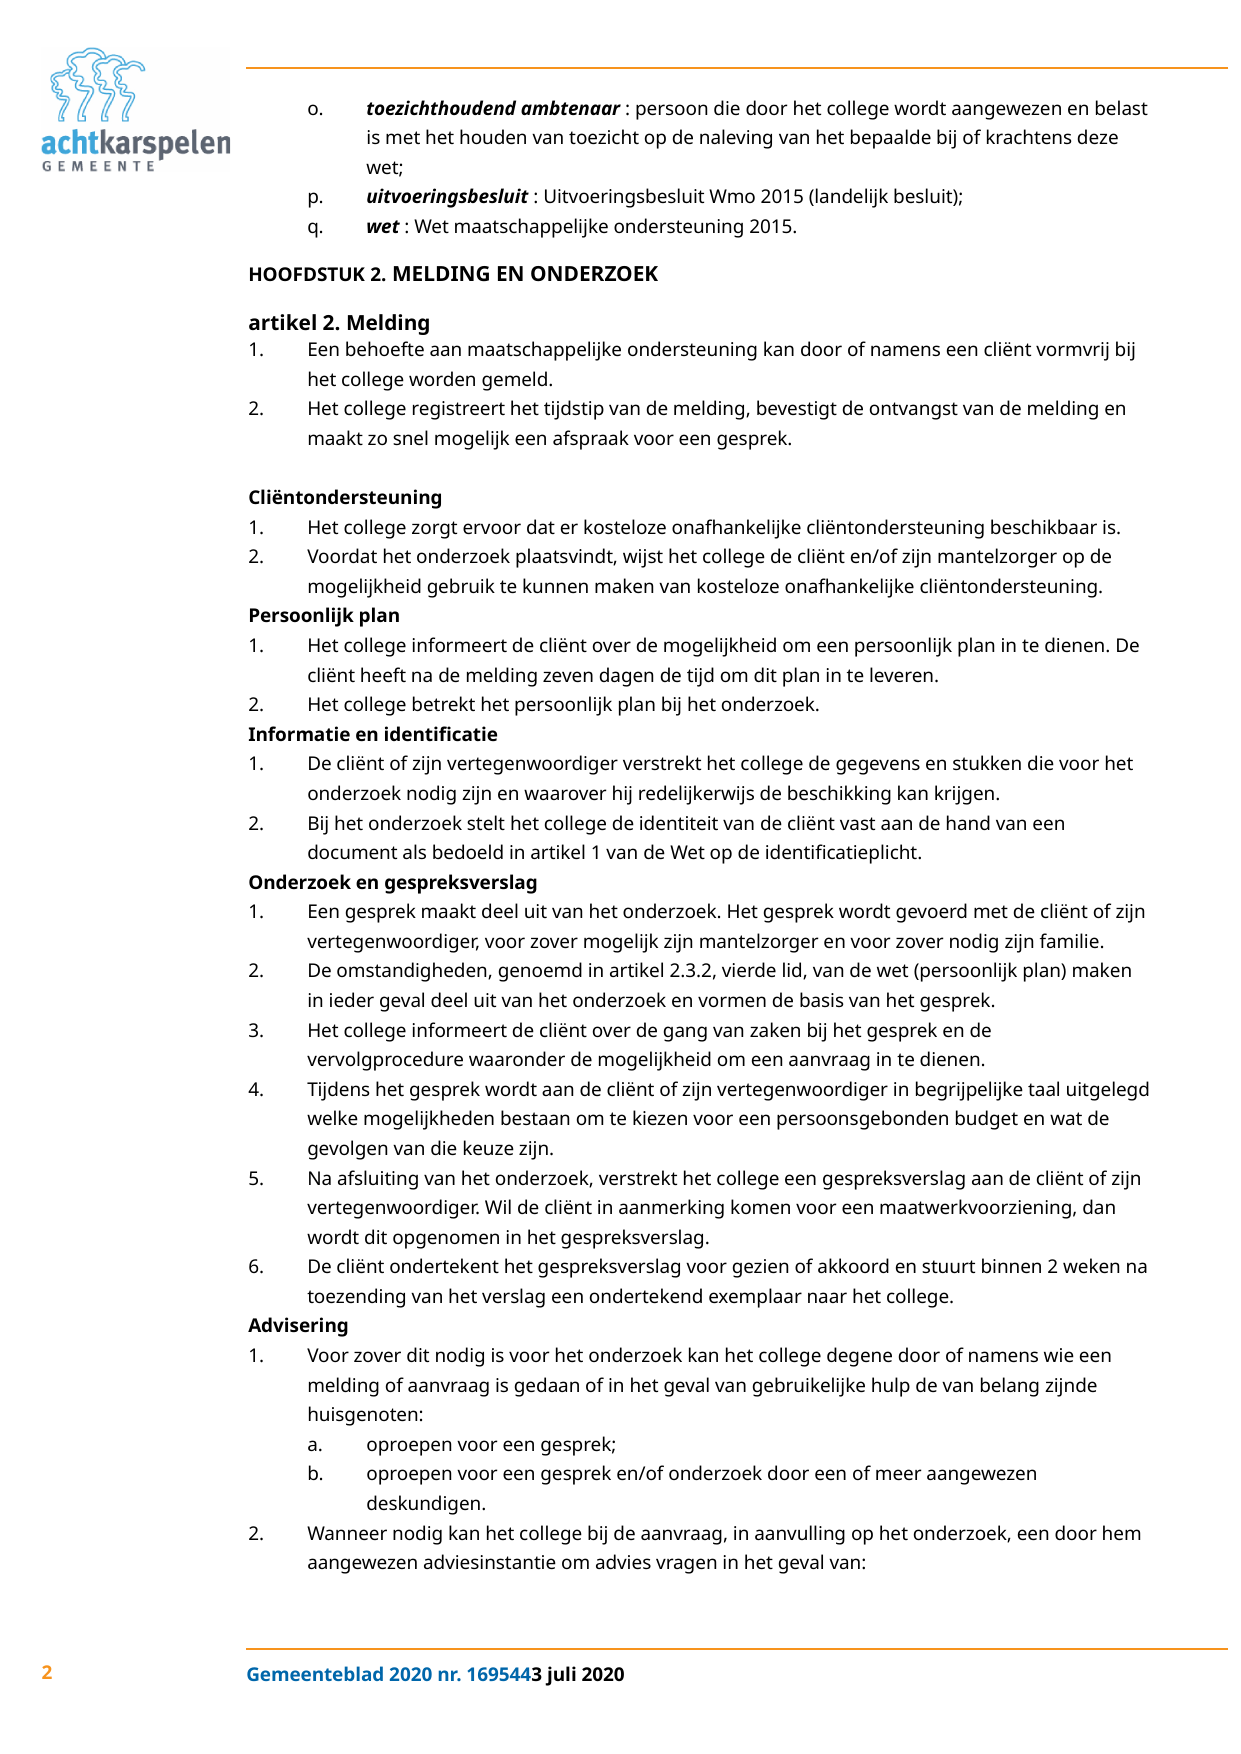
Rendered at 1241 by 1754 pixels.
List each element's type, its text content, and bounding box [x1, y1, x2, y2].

list De omstandigheden, genoemd in artikel 2.3.2, vierde lid, van de wet (persoonlijk plan) maken in ieder geval deel uit van het onderzoek en vormen de basis van het gesprek. [248, 958, 1152, 1013]
text Advisering [248, 1313, 1152, 1338]
list Wanneer nodig kan het college bij de aanvraag, in aanvulling op het onderzoek, een door hem aangewezen adviesinstantie om advies vragen in het geval van: [248, 1520, 1152, 1575]
list Het college informeert de cliënt over de gang van zaken bij het gesprek en de vervolgprocedure waaronder de mogelijkheid om een aanvraag in te dienen. [248, 1017, 1152, 1072]
list uitvoeringsbesluit : Uitvoeringsbesluit Wmo 2015 (landelijk besluit); [307, 183, 1152, 209]
list De cliënt of zijn vertegenwoordiger verstrekt het college de gegevens en stukken die voor het onderzoek nodig zijn en waarover hij redelijkerwijs de beschikking kan krijgen. [248, 751, 1152, 806]
list Het college zorgt ervoor dat er kosteloze onafhankelijke cliëntondersteuning beschikbaar is. [248, 514, 1152, 540]
text Persoonlijk plan [248, 603, 1152, 628]
list De cliënt ondertekent het gespreksverslag voor gezien of akkoord en stuurt binnen 2 weken na toezending van het verslag een ondertekend exemplaar naar het college. [248, 1253, 1152, 1309]
text Onderzoek en gespreksverslag [248, 869, 1152, 895]
list Na afsluiting van het onderzoek, verstrekt het college een gespreksverslag aan de cliënt of zijn vertegenwoordiger. Wil de cliënt in aanmerking komen voor een maatwerkvoorziening, dan wordt dit opgenomen in het gespreksverslag. [248, 1165, 1152, 1250]
list Voor zover dit nodig is voor het onderzoek kan het college degene door of namens wie een melding of aanvraag is gedaan of in het geval van gebruikelijke hulp de van belang zijnde huisgenoten: [248, 1342, 1152, 1427]
text Cliëntondersteuning [248, 484, 1152, 510]
list wet : Wet maatschappelijke ondersteuning 2015. [307, 213, 1152, 239]
list Het college registreert het tijdstip van de melding, bevestigt de ontvangst van de melding en maakt zo snel mogelijk een afspraak voor een gesprek. [248, 396, 1152, 451]
text artikel 2. Melding [248, 308, 1152, 336]
list Bij het onderzoek stelt het college de identiteit van de cliënt vast aan de hand van een document als bedoeld in artikel 1 van de Wet op de identificatieplicht. [248, 810, 1152, 865]
list Een gesprek maakt deel uit van het onderzoek. Het gesprek wordt gevoerd met de cliënt of zijn vertegenwoordiger, voor zover mogelijk zijn mantelzorger en voor zover nodig zijn familie. [248, 898, 1152, 954]
list Voordat het onderzoek plaatsvindt, wijst het college de cliënt en/of zijn mantelzorger op de mogelijkheid gebruik te kunnen maken van kosteloze onafhankelijke cliëntondersteuning. [248, 543, 1152, 599]
list Een behoefte aan maatschappelijke ondersteuning kan door of namens een cliënt vormvrij bij het college worden gemeld. [248, 336, 1152, 392]
list oproepen voor een gesprek; [307, 1431, 1152, 1457]
text HOOFDSTUK 2. MELDING EN ONDERZOEK [248, 259, 1152, 287]
list toezichthoudend ambtenaar : persoon die door het college wordt aangewezen en belast is met het houden van toezicht op de naleving van het bepaalde bij of krachtens deze wet; [307, 95, 1152, 180]
list oproepen voor een gesprek en/of onderzoek door een of meer aangewezen deskundigen. [307, 1461, 1152, 1516]
list Tijdens het gesprek wordt aan de cliënt of zijn vertegenwoordiger in begrijpelijke taal uitgelegd welke mogelijkheden bestaan om te kiezen voor een persoonsgebonden budget en wat de gevolgen van die keuze zijn. [248, 1076, 1152, 1161]
list Het college informeert de cliënt over de mogelijkheid om een persoonlijk plan in te dienen. De cliënt heeft na de melding zeven dagen de tijd om dit plan in te leveren. [248, 632, 1152, 688]
picture [41, 47, 231, 172]
text Informatie en identificatie [248, 721, 1152, 747]
list Het college betrekt het persoonlijk plan bij het onderzoek. [248, 691, 1152, 717]
